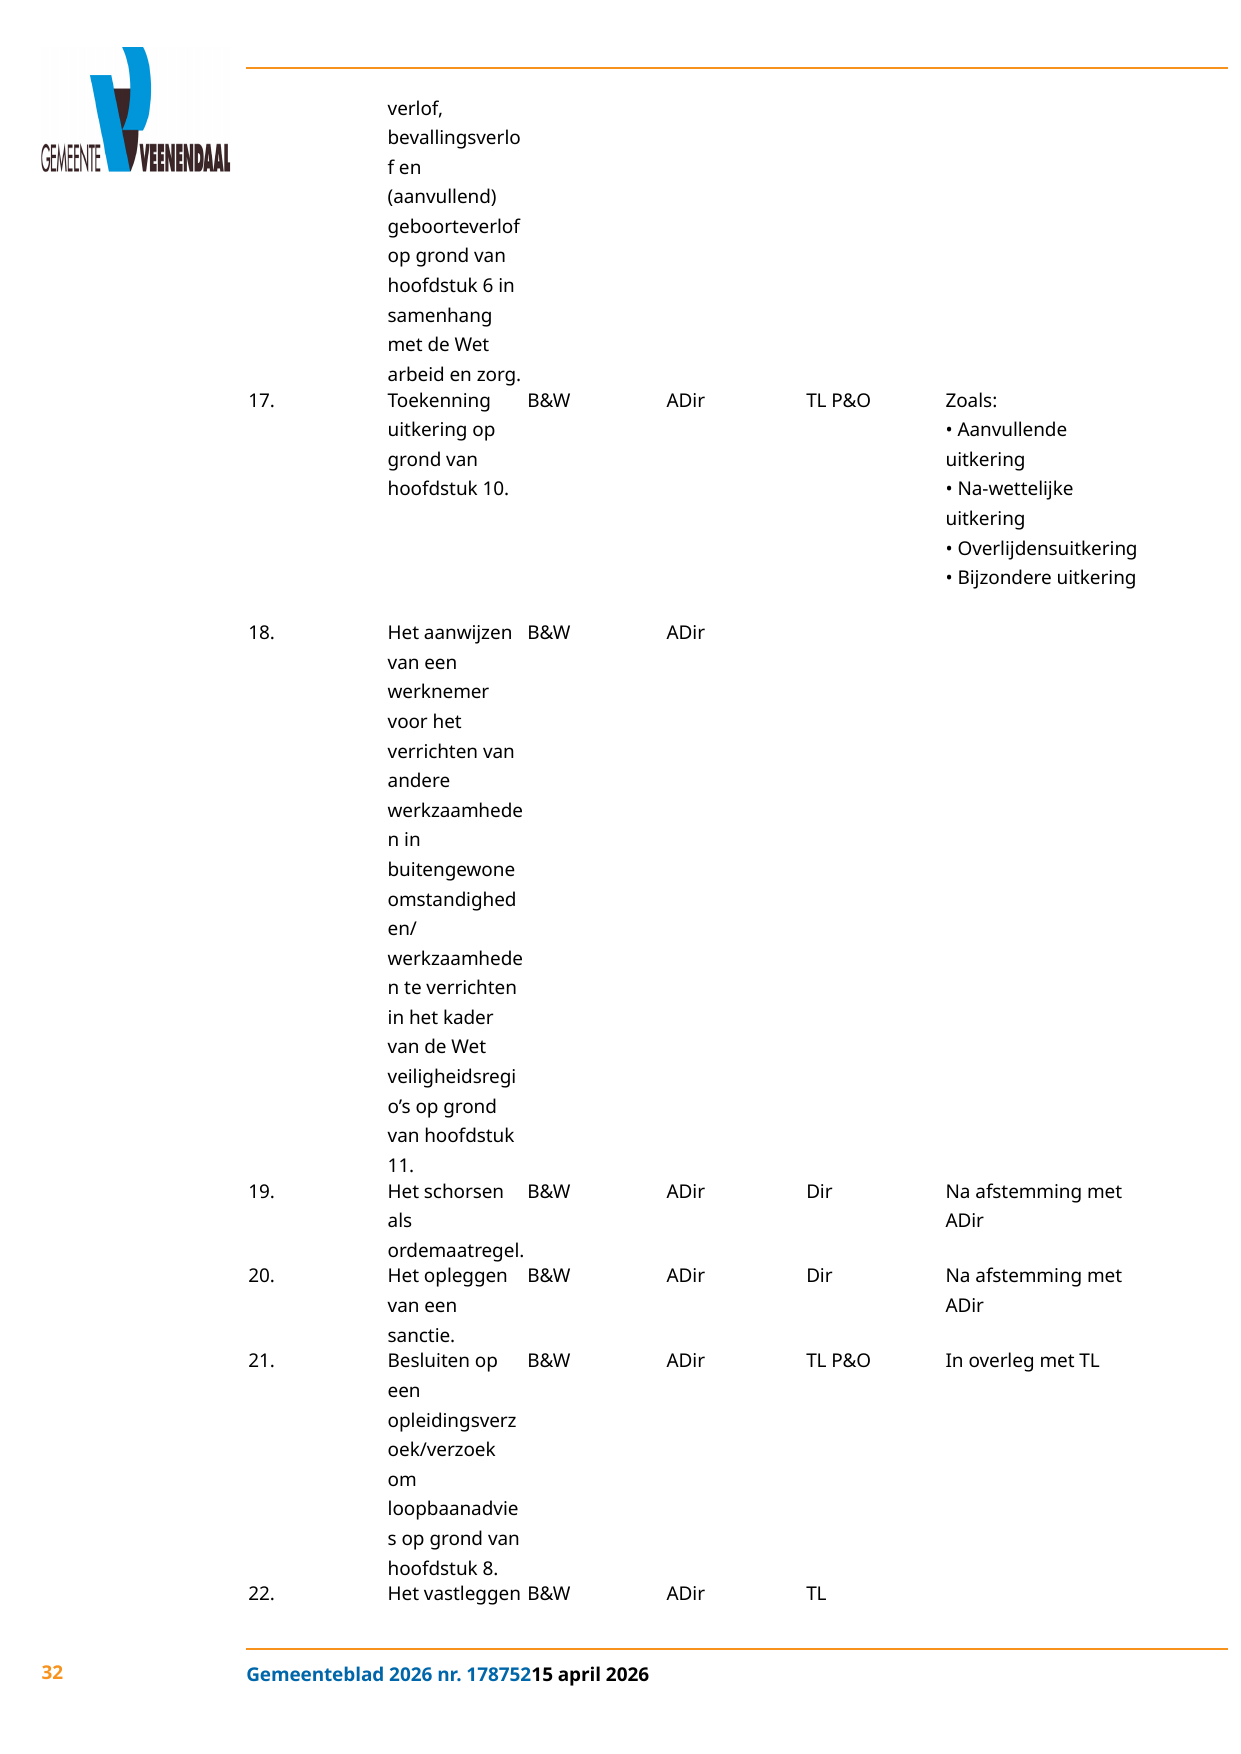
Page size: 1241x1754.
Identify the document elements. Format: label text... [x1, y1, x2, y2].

table_cell [527, 95, 666, 387]
table_cell B&W [527, 1580, 666, 1606]
table_cell Het opleggen van een sanctie. [388, 1263, 527, 1348]
table_cell TL P&O [806, 1348, 945, 1580]
table_cell 19. [248, 1178, 387, 1263]
table_cell 21. [248, 1348, 387, 1580]
table_cell ADir [666, 1348, 806, 1580]
table_cell B&W [527, 620, 666, 1178]
table_cell 22. [248, 1580, 387, 1606]
table_cell ADir [666, 620, 806, 1178]
table_cell Zoals: • Aanvullende uitkering • Na-wettelijke uitkering • Overlijdensuitkering • Bijzondere uitkering [945, 387, 1152, 619]
table_cell ADir [666, 1178, 806, 1263]
table_cell B&W [527, 1348, 666, 1580]
table_cell Het vastleggen [388, 1580, 527, 1606]
picture [123, 47, 231, 172]
table_cell Na afstemming met ADir [945, 1178, 1152, 1263]
table_cell B&W [527, 1263, 666, 1348]
table_cell B&W [527, 387, 666, 619]
table_cell [945, 620, 1152, 1178]
table_cell Besluiten op een opleidingsverzoek/verzoek om loopbaanadvies op grond van hoofdstuk 8. [388, 1348, 527, 1580]
table_cell Dir [806, 1178, 945, 1263]
table_cell [945, 95, 1152, 387]
picture [41, 47, 130, 172]
table_cell [806, 620, 945, 1178]
table_cell 17. [248, 387, 387, 619]
table_cell 20. [248, 1263, 387, 1348]
table_cell [248, 95, 387, 387]
table_cell [806, 95, 945, 387]
table_cell [945, 1580, 1152, 1606]
table_cell verlof, bevallingsverlof en (aanvullend) geboorteverlof op grond van hoofdstuk 6 in samenhang met de Wet arbeid en zorg. [388, 95, 527, 387]
table_cell ADir [666, 1580, 806, 1606]
table_cell Dir [806, 1263, 945, 1348]
table_cell Het schorsen als ordemaatregel. [388, 1178, 527, 1263]
table_cell ADir [666, 1263, 806, 1348]
table_cell Na afstemming met ADir [945, 1263, 1152, 1348]
table_cell ADir [666, 387, 806, 619]
table_cell Het aanwijzen van een werknemer voor het verrichten van andere werkzaamheden in buitengewone omstandigheden/ werkzaamheden te verrichten in het kader van de Wet veiligheidsregio’s op grond van hoofdstuk 11. [388, 620, 527, 1178]
table_cell TL [806, 1580, 945, 1606]
table_cell 18. [248, 620, 387, 1178]
table_cell In overleg met TL [945, 1348, 1152, 1580]
table_cell TL P&O [806, 387, 945, 619]
table_cell Toekenning uitkering op grond van hoofdstuk 10. [388, 387, 527, 619]
table_cell [666, 95, 806, 387]
table_cell B&W [527, 1178, 666, 1263]
